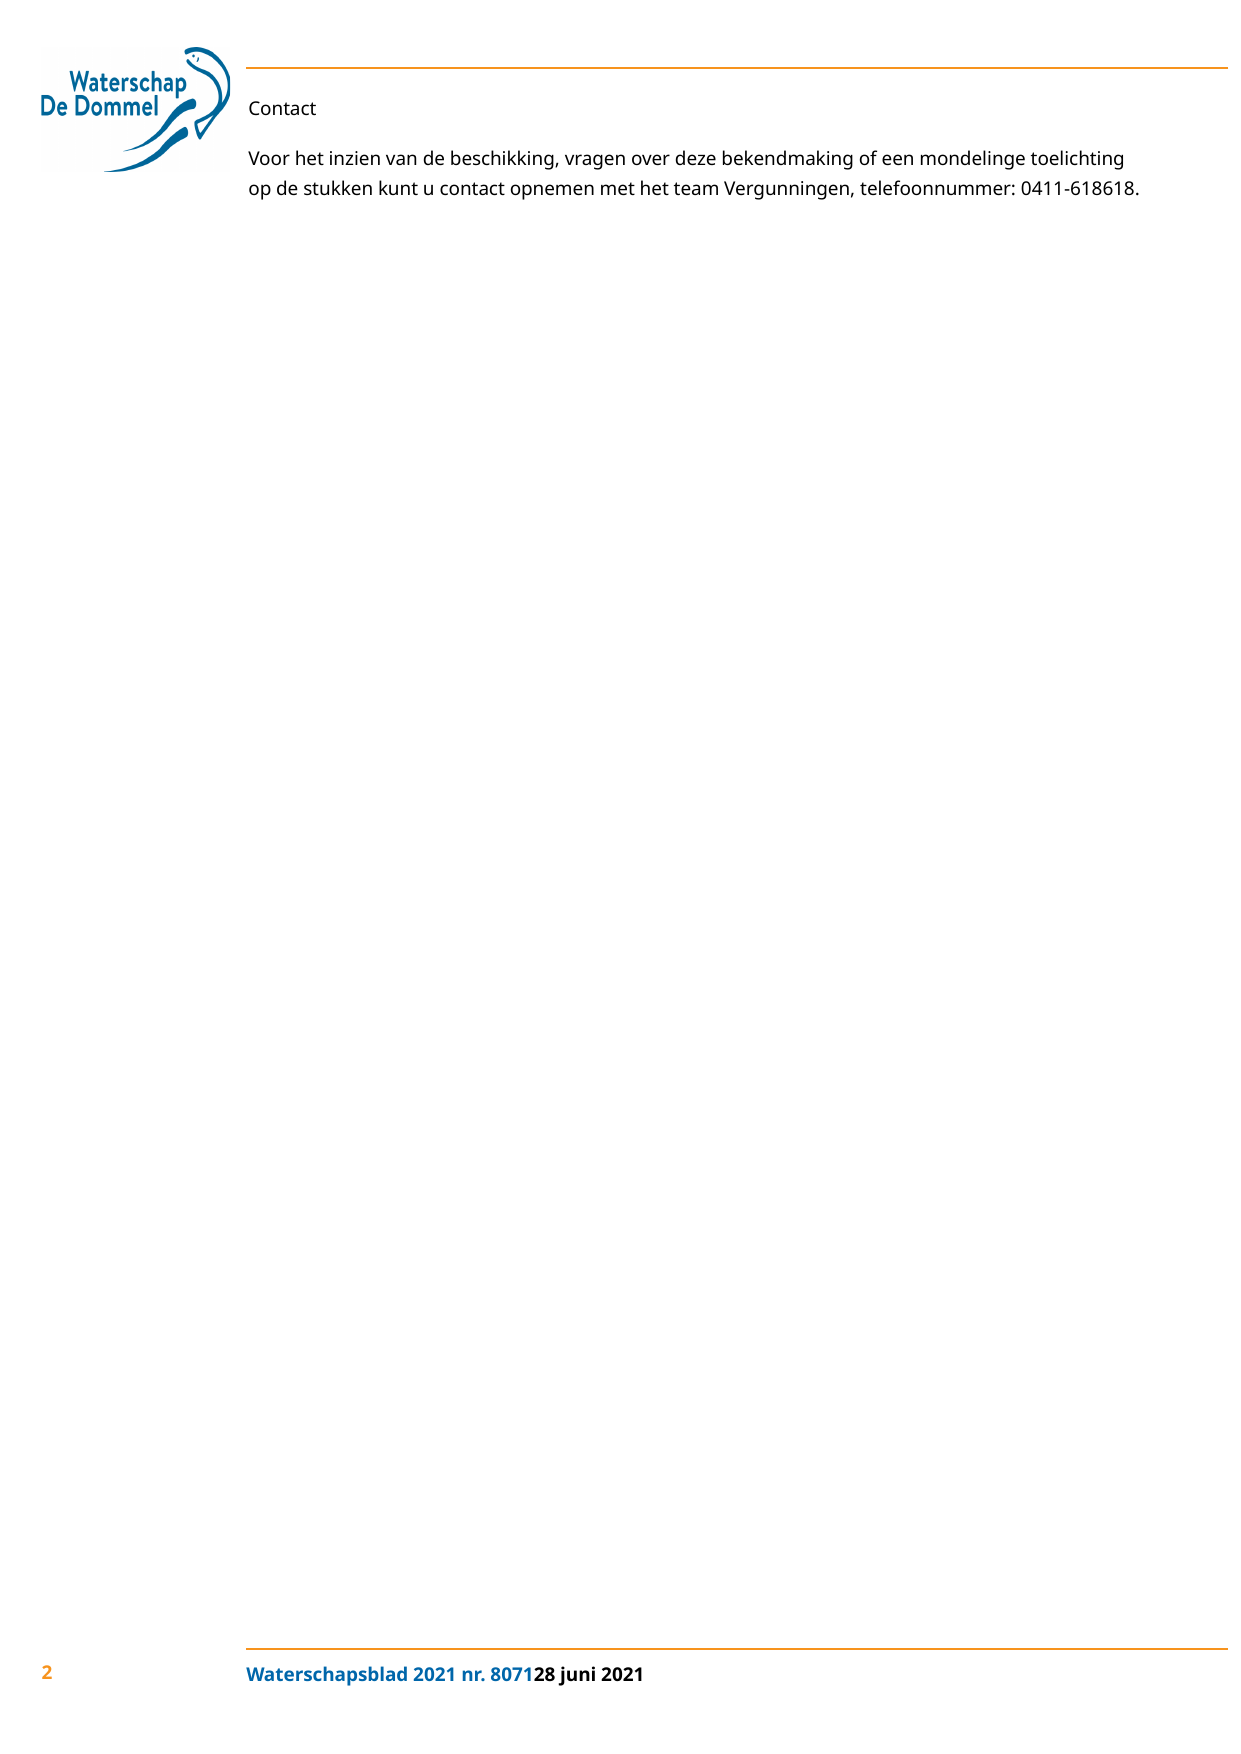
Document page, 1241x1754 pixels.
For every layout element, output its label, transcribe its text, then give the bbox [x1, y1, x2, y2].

text Contact [248, 95, 1152, 121]
picture [41, 47, 231, 172]
picture [204, 47, 231, 76]
picture [198, 118, 210, 131]
text Voor het inzien van de beschikking, vragen over deze bekendmaking of een mondelinge toelichting op de stukken kunt u contact opnemen met het team Vergunningen, telefoonnummer: 0411-618618. [248, 145, 1152, 201]
picture [45, 99, 51, 111]
